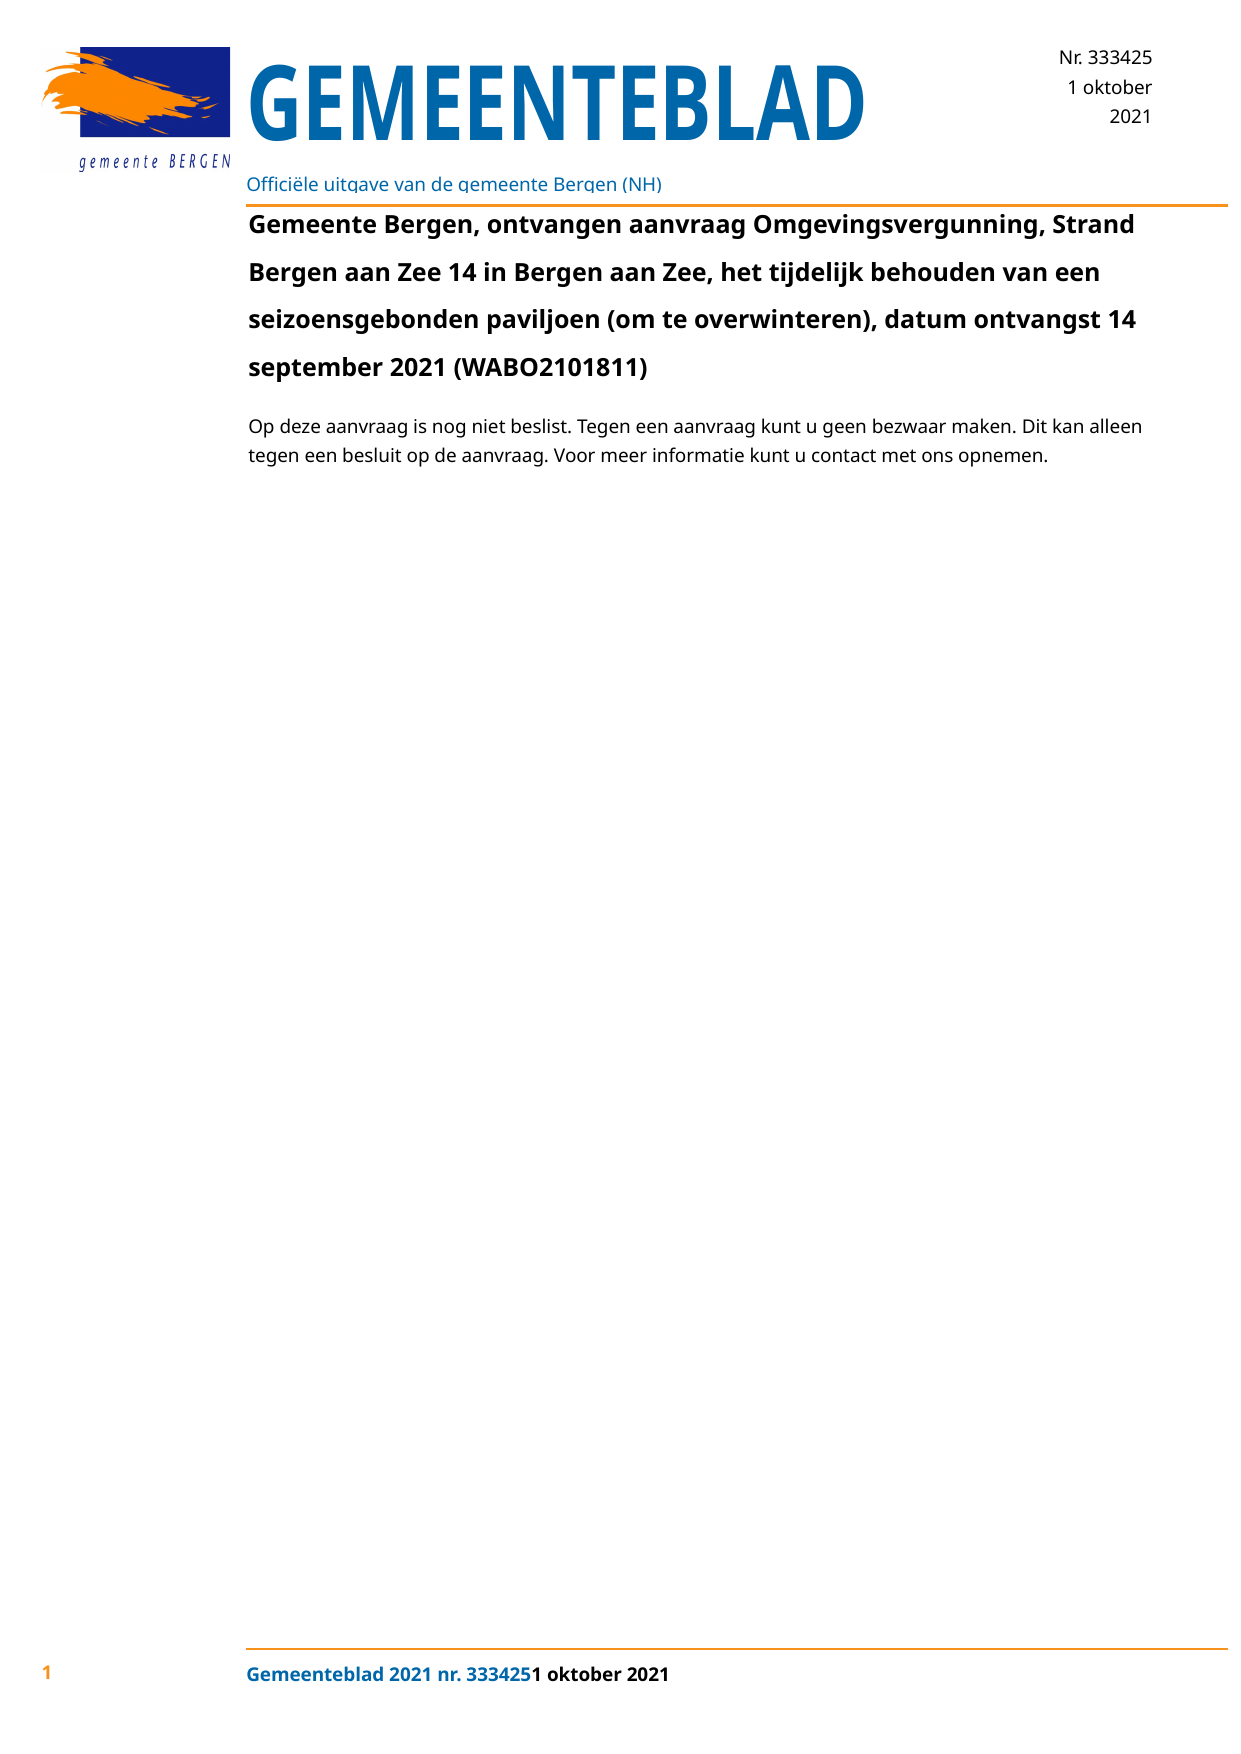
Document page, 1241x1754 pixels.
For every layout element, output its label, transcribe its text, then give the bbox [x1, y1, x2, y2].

text Op deze aanvraag is nog niet beslist. Tegen een aanvraag kunt u geen bezwaar maken. Dit kan alleen tegen een besluit op de aanvraag. Voor meer informatie kunt u contact met ons opnemen. [248, 413, 1152, 468]
text Gemeente Bergen, ontvangen aanvraag Omgevingsvergunning, Strand Bergen aan Zee 14 in Bergen aan Zee, het tijdelijk behouden van een seizoensgebonden paviljoen (om te overwinteren), datum ontvangst 14 september 2021 (WABO2101811) [248, 207, 1152, 384]
picture [41, 47, 231, 172]
